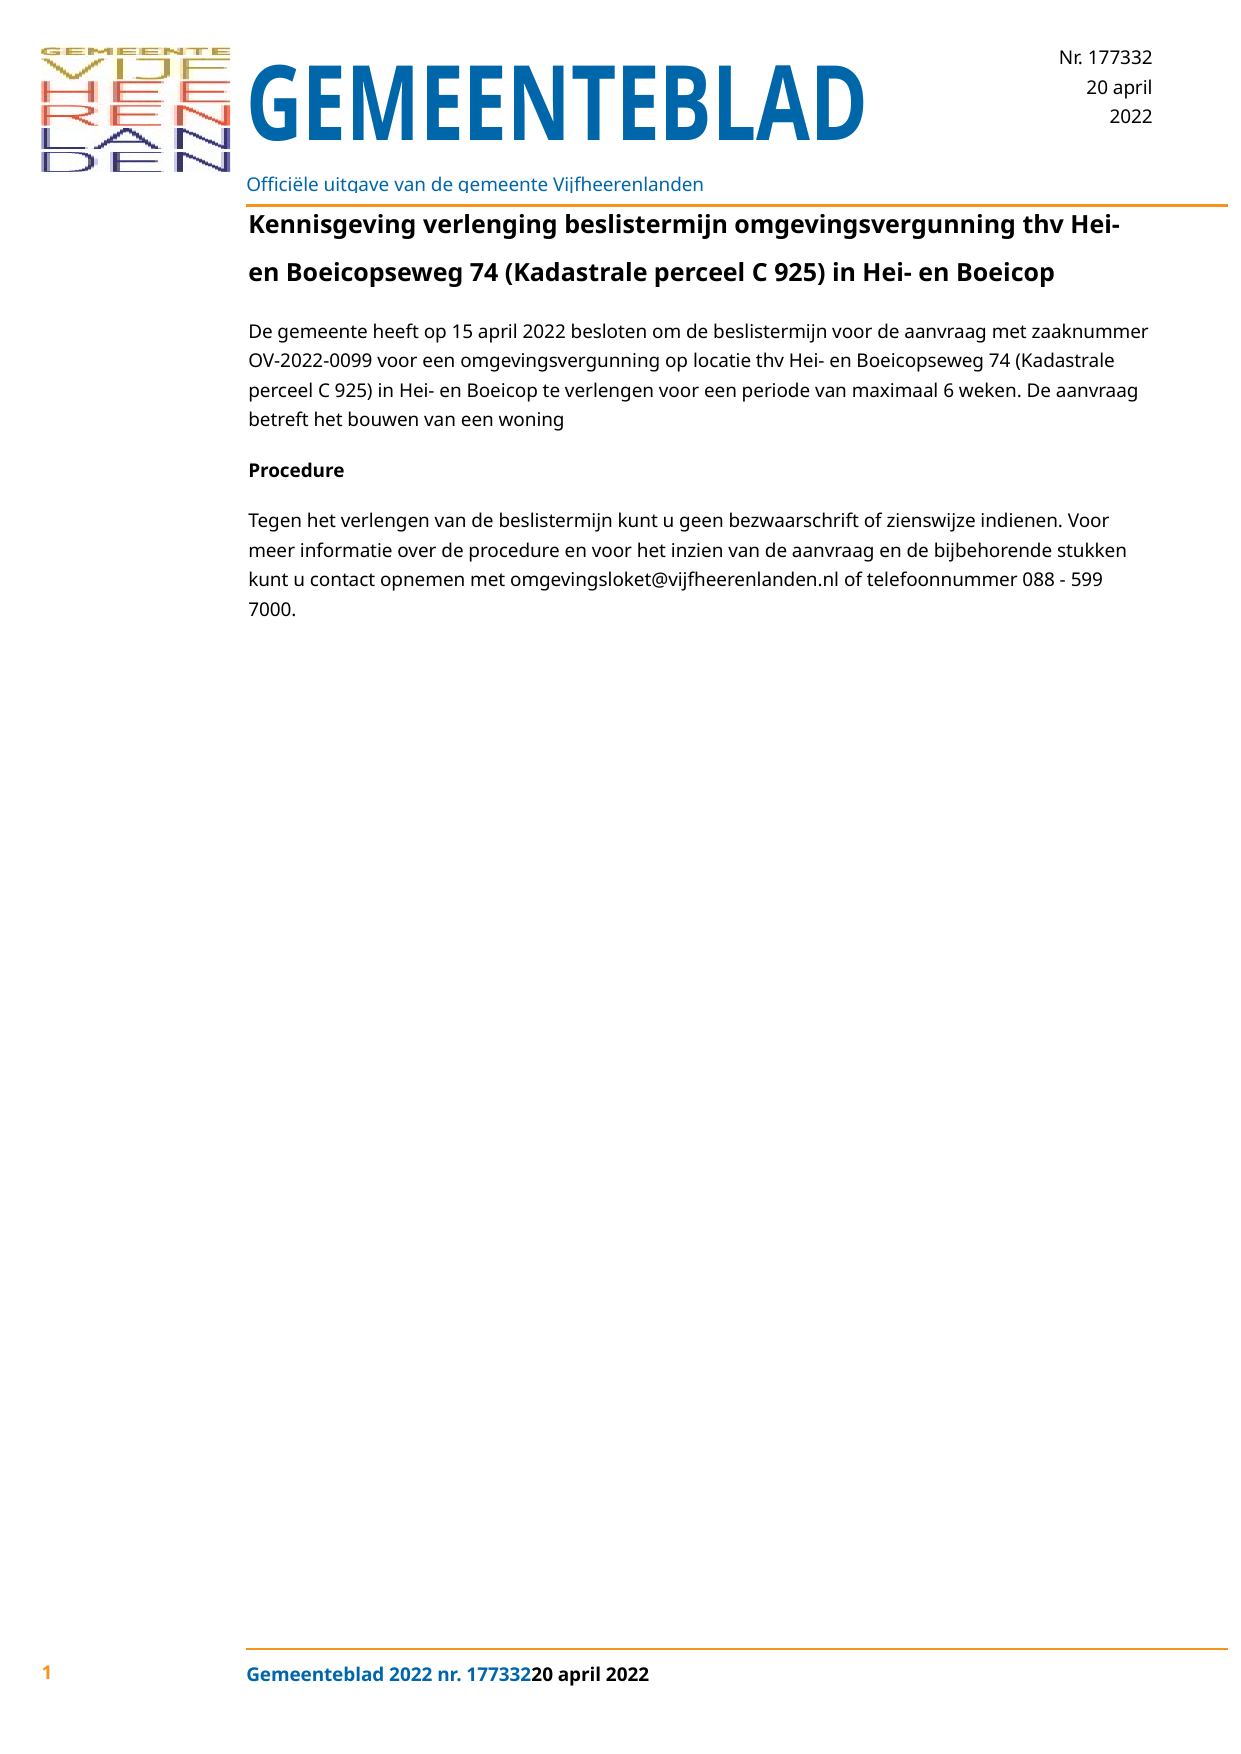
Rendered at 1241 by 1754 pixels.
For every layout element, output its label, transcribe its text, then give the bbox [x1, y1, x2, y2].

text Kennisgeving verlenging beslistermijn omgevingsvergunning thv Hei- en Boeicopseweg 74 (Kadastrale perceel C 925) in Hei- en Boeicop [248, 207, 1152, 288]
text De gemeente heeft op 15 april 2022 besloten om de beslistermijn voor de aanvraag met zaaknummer OV-2022-0099 voor een omgevingsvergunning op locatie thv Hei- en Boeicopseweg 74 (Kadastrale perceel C 925) in Hei- en Boeicop te verlengen voor een periode van maximaal 6 weken. De aanvraag betreft het bouwen van een woning [248, 318, 1152, 432]
picture [41, 47, 231, 172]
text Procedure [248, 457, 1152, 483]
text Tegen het verlengen van de beslistermijn kunt u geen bezwaarschrift of zienswijze indienen. Voor meer informatie over de procedure en voor het inzien van de aanvraag en de bijbehorende stukken kunt u contact opnemen met omgevingsloket@vijfheerenlanden.nl of telefoonnummer 088 - 599 7000. [248, 507, 1152, 622]
